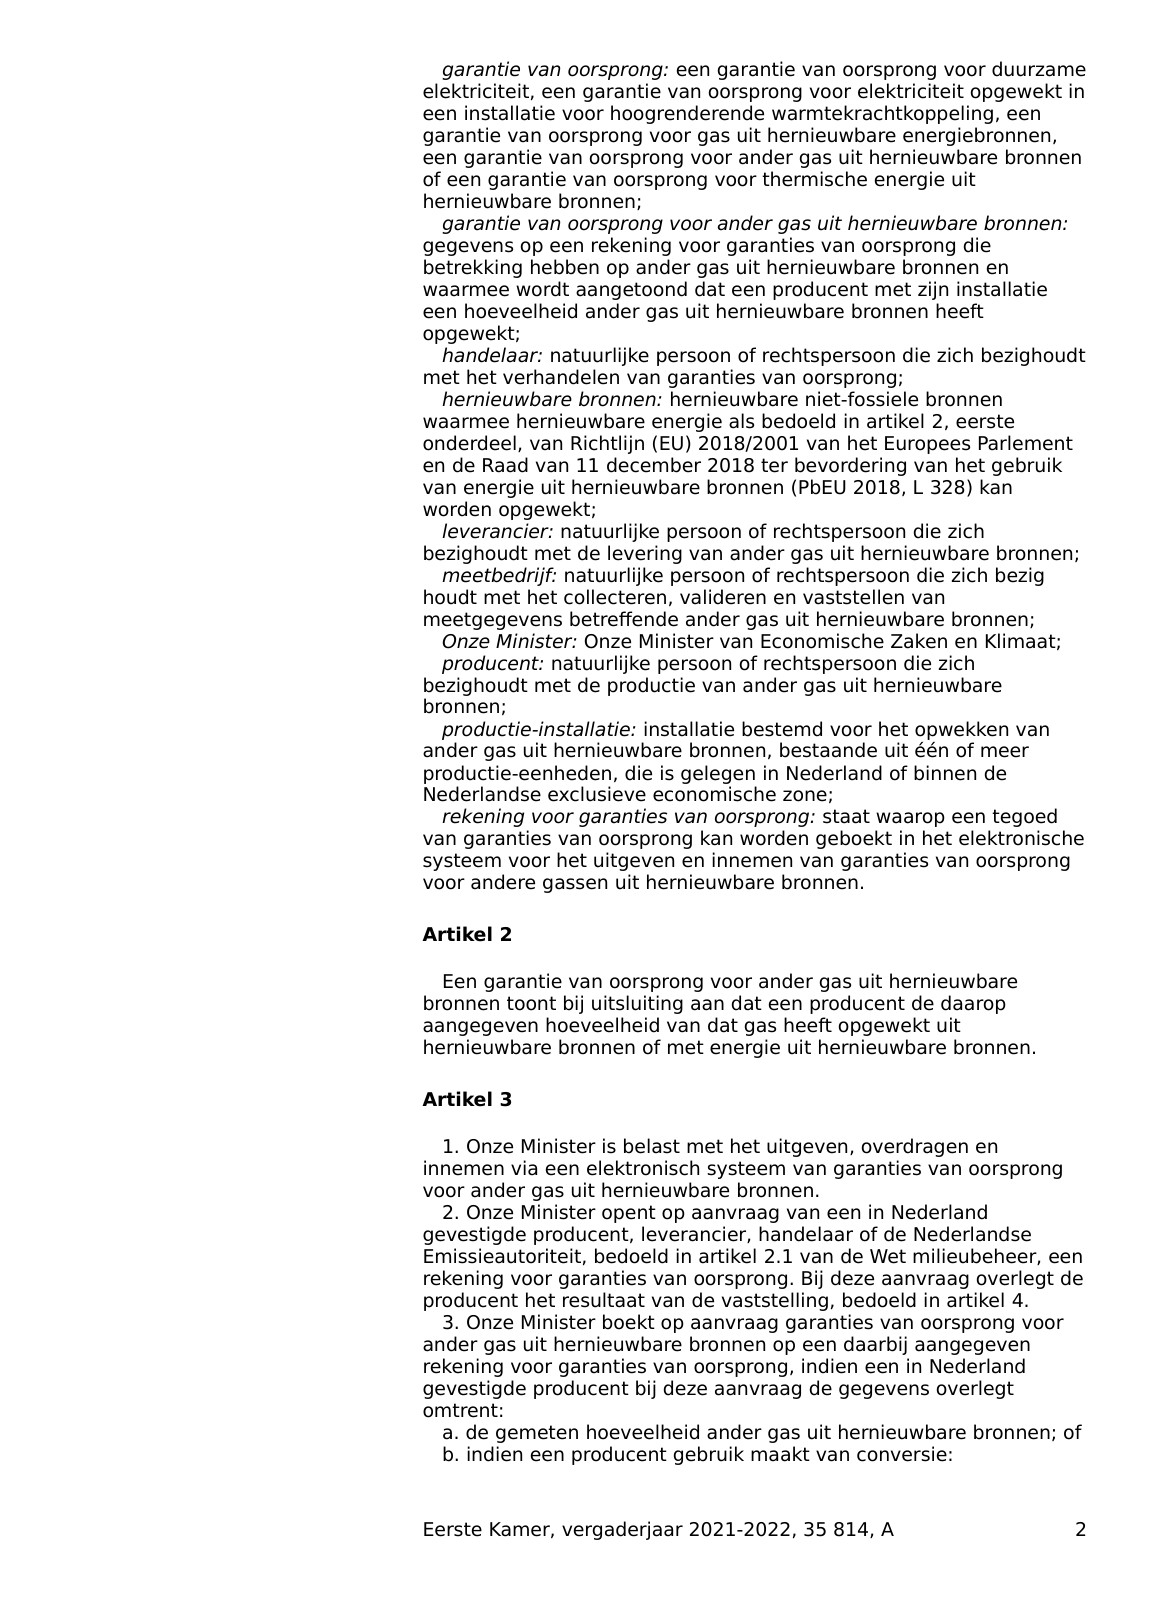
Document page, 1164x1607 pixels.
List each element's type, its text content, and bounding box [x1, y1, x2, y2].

text garantie van oorsprong: een garantie van oorsprong voor duurzame elektriciteit, een garantie van oorsprong voor elektriciteit opgewekt in een installatie voor hoogrenderende warmtekrachtkoppeling, een garantie van oorsprong voor gas uit hernieuwbare energiebronnen, een garantie van oorsprong voor ander gas uit hernieuwbare bronnen of een garantie van oorsprong voor thermische energie uit hernieuwbare bronnen; [422, 59, 1087, 213]
text 2. Onze Minister opent op aanvraag van een in Nederland gevestigde producent, leverancier, handelaar of de Nederlandse Emissieautoriteit, bedoeld in artikel 2.1 van de Wet milieubeheer, een rekening voor garanties van oorsprong. Bij deze aanvraag overlegt de producent het resultaat van de vaststelling, bedoeld in artikel 4. [422, 1202, 1087, 1312]
text meetbedrijf: natuurlijke persoon of rechtspersoon die zich bezig houdt met het collecteren, valideren en vaststellen van meetgegevens betreffende ander gas uit hernieuwbare bronnen; [422, 564, 1087, 631]
text 3. Onze Minister boekt op aanvraag garanties van oorsprong voor ander gas uit hernieuwbare bronnen op een daarbij aangegeven rekening voor garanties van oorsprong, indien een in Nederland gevestigde producent bij deze aanvraag de gegevens overlegt omtrent: [422, 1312, 1087, 1422]
text productie-installatie: installatie bestemd voor het opwekken van ander gas uit hernieuwbare bronnen, bestaande uit één of meer productie-eenheden, die is gelegen in Nederland of binnen de Nederlandse exclusieve economische zone; [422, 718, 1087, 806]
text producent: natuurlijke persoon of rechtspersoon die zich bezighoudt met de productie van ander gas uit hernieuwbare bronnen; [422, 652, 1087, 718]
text leverancier: natuurlijke persoon of rechtspersoon die zich bezighoudt met de levering van ander gas uit hernieuwbare bronnen; [422, 521, 1087, 564]
text garantie van oorsprong voor ander gas uit hernieuwbare bronnen: gegevens op een rekening voor garanties van oorsprong die betrekking hebben op ander gas uit hernieuwbare bronnen en waarmee wordt aangetoond dat een producent met zijn installatie een hoeveelheid ander gas uit hernieuwbare bronnen heeft opgewekt; [422, 213, 1087, 345]
text b. indien een producent gebruik maakt van conversie: [422, 1444, 1087, 1466]
text a. de gemeten hoeveelheid ander gas uit hernieuwbare bronnen; of [422, 1422, 1087, 1444]
text rekening voor garanties van oorsprong: staat waarop een tegoed van garanties van oorsprong kan worden geboekt in het elektronische systeem voor het uitgeven en innemen van garanties van oorsprong voor andere gassen uit hernieuwbare bronnen. [422, 806, 1087, 894]
subtitle Artikel 3 [422, 1089, 1087, 1111]
subtitle Artikel 2 [422, 924, 1087, 946]
text hernieuwbare bronnen: hernieuwbare niet-fossiele bronnen waarmee hernieuwbare energie als bedoeld in artikel 2, eerste onderdeel, van Richtlijn (EU) 2018/2001 van het Europees Parlement en de Raad van 11 december 2018 ter bevordering van het gebruik van energie uit hernieuwbare bronnen (PbEU 2018, L 328) kan worden opgewekt; [422, 389, 1087, 521]
text 1. Onze Minister is belast met het uitgeven, overdragen en innemen via een elektronisch systeem van garanties van oorsprong voor ander gas uit hernieuwbare bronnen. [422, 1136, 1087, 1202]
text Onze Minister: Onze Minister van Economische Zaken en Klimaat; [422, 631, 1087, 652]
text Een garantie van oorsprong voor ander gas uit hernieuwbare bronnen toont bij uitsluiting aan dat een producent de daarop aangegeven hoeveelheid van dat gas heeft opgewekt uit hernieuwbare bronnen of met energie uit hernieuwbare bronnen. [422, 971, 1087, 1059]
text handelaar: natuurlijke persoon of rechtspersoon die zich bezighoudt met het verhandelen van garanties van oorsprong; [422, 345, 1087, 389]
